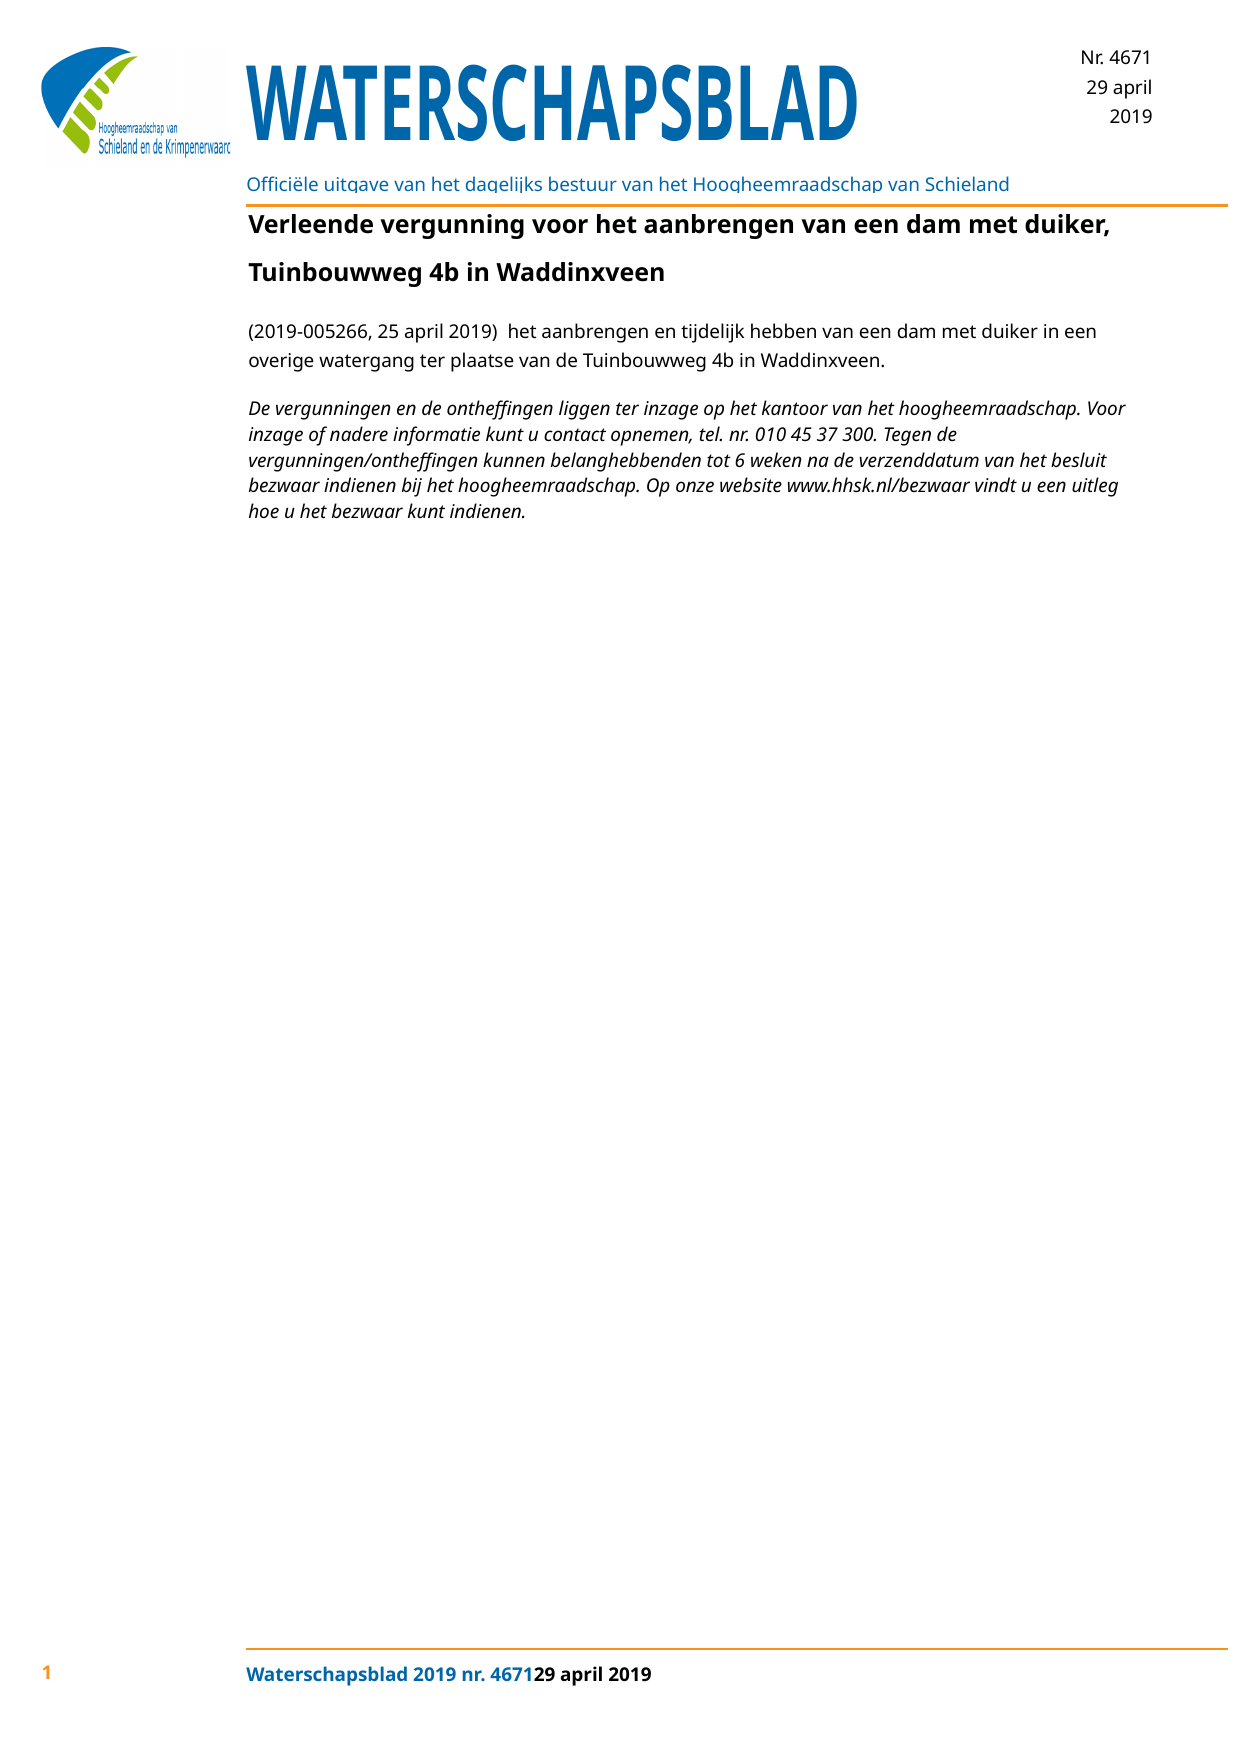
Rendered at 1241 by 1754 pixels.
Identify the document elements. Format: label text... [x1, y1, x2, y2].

text Verleende vergunning voor het aanbrengen van een dam met duiker, Tuinbouwweg 4b in Waddinxveen [248, 207, 1152, 288]
picture [41, 47, 231, 172]
text De vergunningen en de ontheffingen liggen ter inzage op het kantoor van het hoogheemraadschap. Voor inzage of nadere informatie kunt u contact opnemen, tel. nr. 010 45 37 300. Tegen de vergunningen/ontheffingen kunnen belanghebbenden tot 6 weken na de verzenddatum van het besluit bezwaar indienen bij het hoogheemraadschap. Op onze website www.hhsk.nl/bezwaar vindt u een uitleg hoe u het bezwaar kunt indienen. [248, 395, 1152, 524]
text (2019-005266, 25 april 2019) het aanbrengen en tijdelijk hebben van een dam met duiker in een overige watergang ter plaatse van de Tuinbouwweg 4b in Waddinxveen. [248, 318, 1152, 373]
